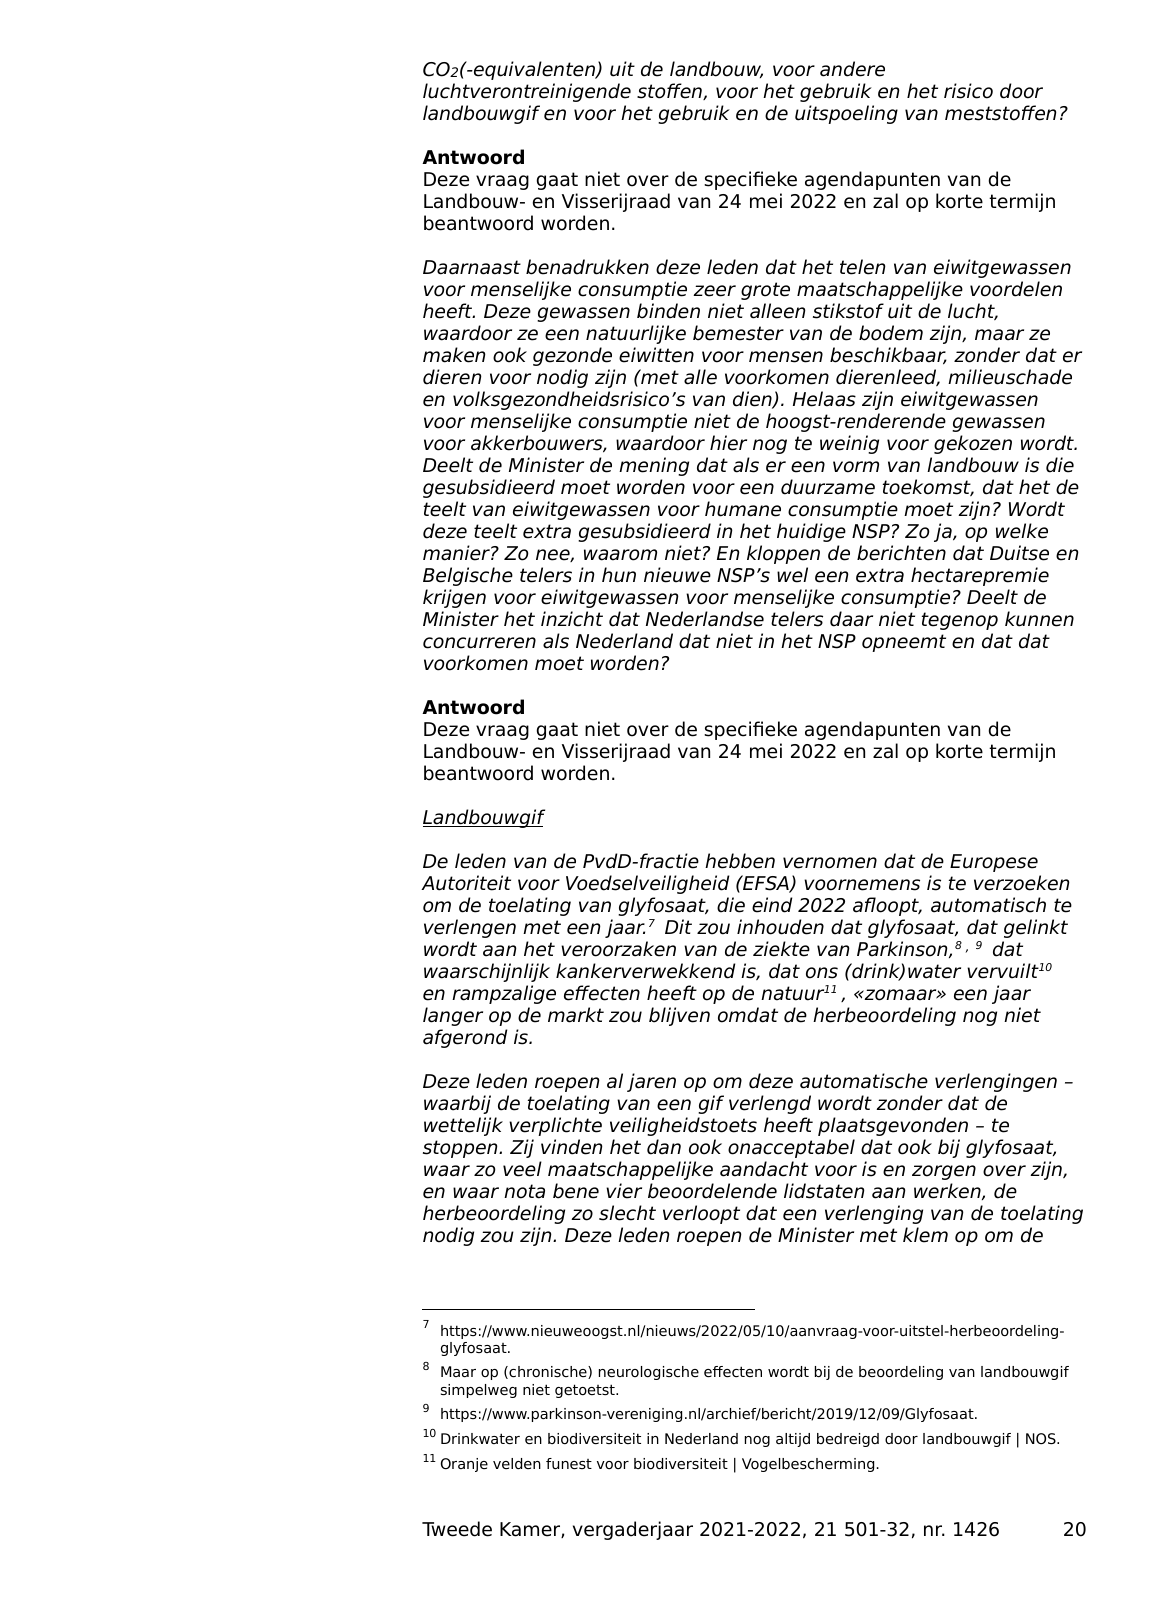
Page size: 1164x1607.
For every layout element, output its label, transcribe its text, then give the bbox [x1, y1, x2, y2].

text Daarnaast benadrukken deze leden dat het telen van eiwitgewassen voor menselijke consumptie zeer grote maatschappelijke voordelen heeft. Deze gewassen binden niet alleen stikstof uit de lucht, waardoor ze een natuurlijke bemester van de bodem zijn, maar ze maken ook gezonde eiwitten voor mensen beschikbaar, zonder dat er dieren voor nodig zijn (met alle voorkomen dierenleed, milieuschade en volksgezondheidsrisico’s van dien). Helaas zijn eiwitgewassen voor menselijke consumptie niet de hoogst-renderende gewassen voor akkerbouwers, waardoor hier nog te weinig voor gekozen wordt. Deelt de Minister de mening dat als er een vorm van landbouw is die gesubsidieerd moet worden voor een duurzame toekomst, dat het de teelt van eiwitgewassen voor humane consumptie moet zijn? Wordt deze teelt extra gesubsidieerd in het huidige NSP? Zo ja, op welke manier? Zo nee, waarom niet? En kloppen de berichten dat Duitse en Belgische telers in hun nieuwe NSP’s wel een extra hectarepremie krijgen voor eiwitgewassen voor menselijke consumptie? Deelt de Minister het inzicht dat Nederlandse telers daar niet tegenop kunnen concurreren als Nederland dat niet in het NSP opneemt en dat dat voorkomen moet worden? [422, 257, 1087, 675]
subtitle Antwoord [422, 697, 1087, 719]
text https://www.nieuweoogst.nl/nieuws/2022/05/10/aanvraag-voor-uitstel-herbeoordeling-glyfosaat. [422, 1318, 1087, 1357]
text Deze vraag gaat niet over de specifieke agendapunten van de Landbouw- en Visserijraad van 24 mei 2022 en zal op korte termijn beantwoord worden. [422, 719, 1087, 785]
text CO2(-equivalenten) uit de landbouw, voor andere luchtverontreinigende stoffen, voor het gebruik en het risico door landbouwgif en voor het gebruik en de uitspoeling van meststoffen? [422, 59, 1087, 125]
text Deze vraag gaat niet over de specifieke agendapunten van de Landbouw- en Visserijraad van 24 mei 2022 en zal op korte termijn beantwoord worden. [422, 169, 1087, 235]
text De leden van de PvdD-fractie hebben vernomen dat de Europese Autoriteit voor Voedselveiligheid (EFSA) voornemens is te verzoeken om de toelating van glyfosaat, die eind 2022 afloopt, automatisch te verlengen met een jaar. Dit zou inhouden dat glyfosaat, dat gelinkt wordt aan het veroorzaken van de ziekte van Parkinson,, dat waarschijnlijk kankerverwekkend is, dat ons (drink)water vervuilt en rampzalige effecten heeft op de natuur, «zomaar» een jaar langer op de markt zou blijven omdat de herbeoordeling nog niet afgerond is. [422, 851, 1087, 1049]
text Drinkwater en biodiversiteit in Nederland nog altijd bedreigd door landbouwgif | NOS. [422, 1427, 1087, 1449]
text Maar op (chronische) neurologische effecten wordt bij de beoordeling van landbouwgif simpelweg niet getoetst. [422, 1360, 1087, 1399]
text https://www.parkinson-vereniging.nl/archief/bericht/2019/12/09/Glyfosaat. [422, 1402, 1087, 1424]
text Oranje velden funest voor biodiversiteit | Vogelbescherming. [422, 1452, 1087, 1474]
subtitle Antwoord [422, 147, 1087, 169]
subtitle Landbouwgif [422, 807, 1087, 829]
text Deze leden roepen al jaren op om deze automatische verlengingen – waarbij de toelating van een gif verlengd wordt zonder dat de wettelijk verplichte veiligheidstoets heeft plaatsgevonden – te stoppen. Zij vinden het dan ook onacceptabel dat ook bij glyfosaat, waar zo veel maatschappelijke aandacht voor is en zorgen over zijn, en waar nota bene vier beoordelende lidstaten aan werken, de herbeoordeling zo slecht verloopt dat een verlenging van de toelating nodig zou zijn. Deze leden roepen de Minister met klem op om de [422, 1071, 1087, 1247]
